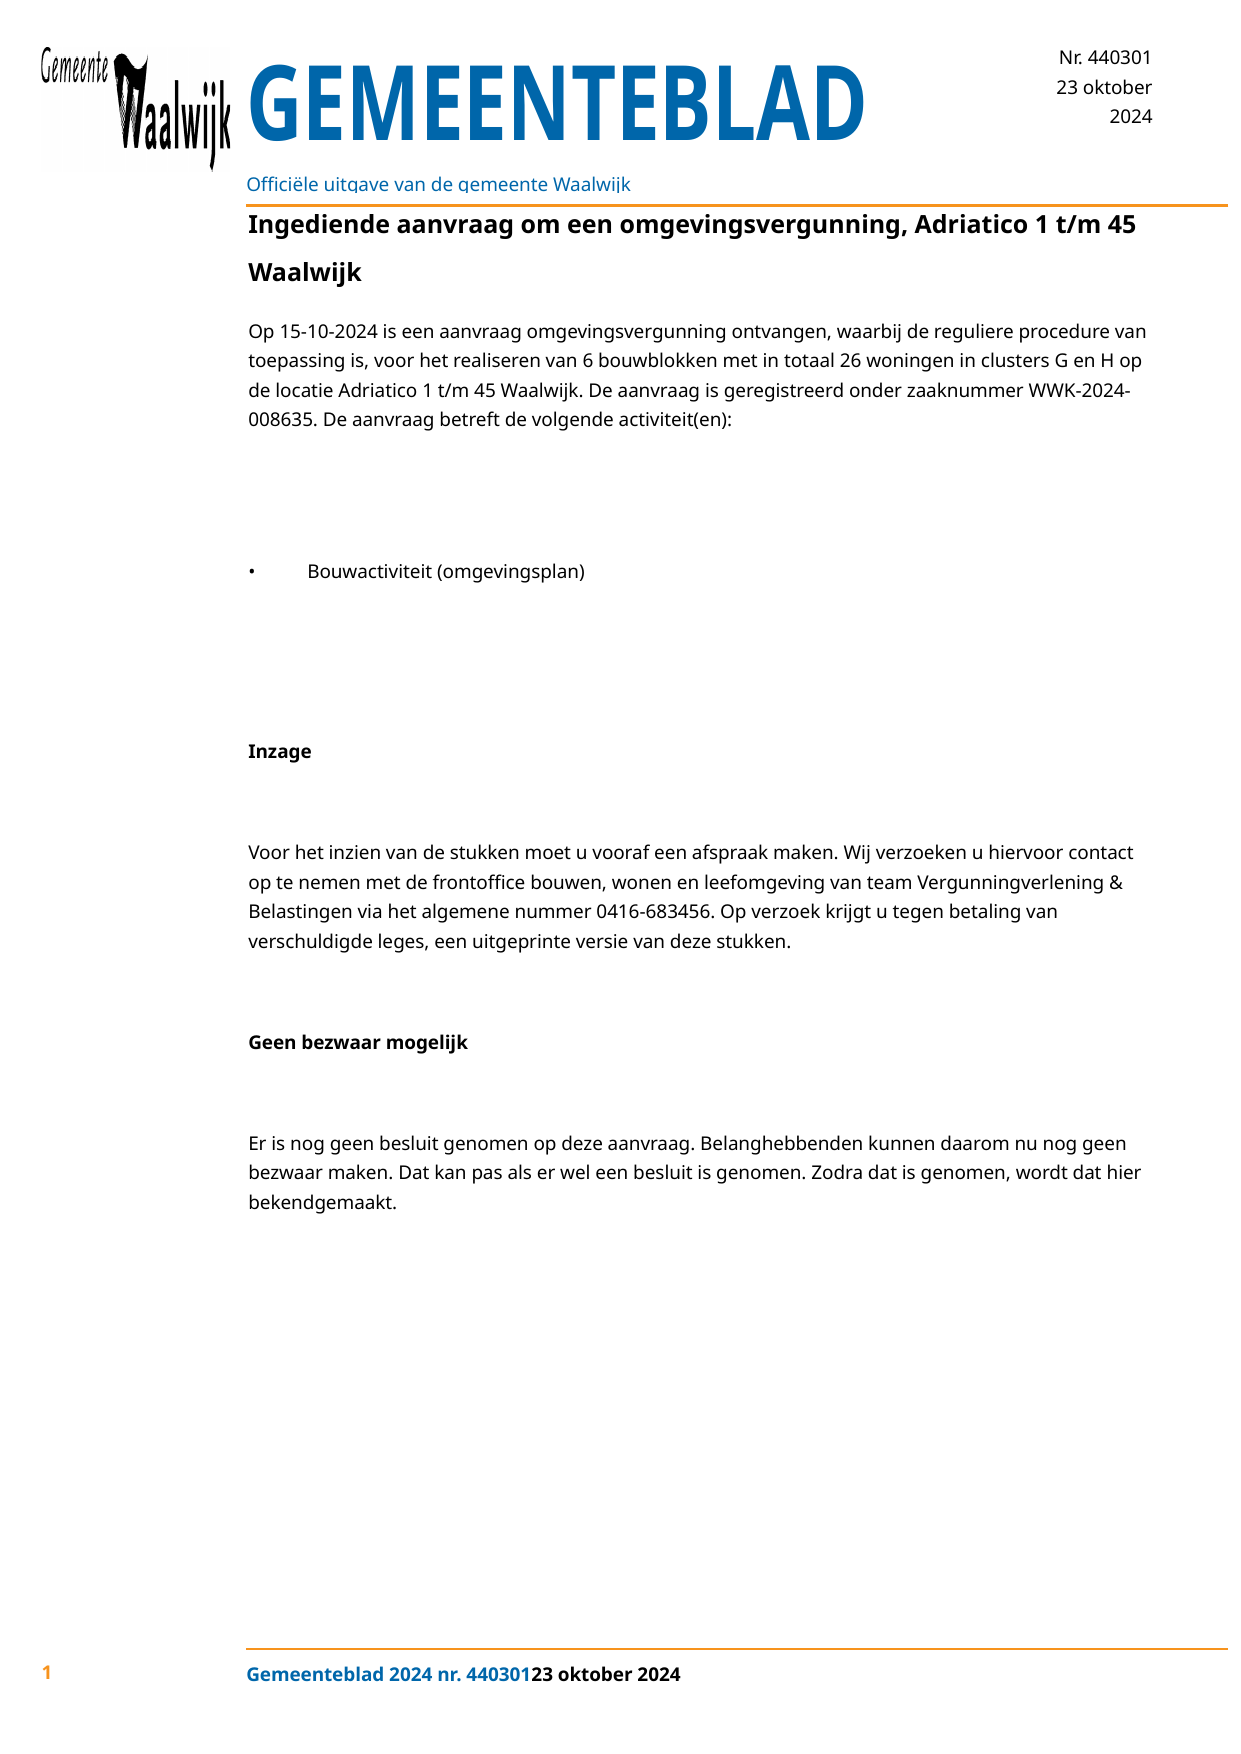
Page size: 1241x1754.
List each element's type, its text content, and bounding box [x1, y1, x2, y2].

text Geen bezwaar mogelijk [248, 1029, 1152, 1055]
picture [41, 47, 231, 172]
text Voor het inzien van de stukken moet u vooraf een afspraak maken. Wij verzoeken u hiervoor contact op te nemen met de frontoffice bouwen, wonen en leefomgeving van team Vergunningverlening & Belastingen via het algemene nummer 0416-683456. Op verzoek krijgt u tegen betaling van verschuldigde leges, een uitgeprinte versie van deze stukken. [248, 839, 1152, 954]
text Inzage [248, 739, 1152, 764]
text Op 15-10-2024 is een aanvraag omgevingsvergunning ontvangen, waarbij de reguliere procedure van toepassing is, voor het realiseren van 6 bouwblokken met in totaal 26 woningen in clusters G en H op de locatie Adriatico 1 t/m 45 Waalwijk. De aanvraag is geregistreerd onder zaaknummer WWK-2024-008635. De aanvraag betreft de volgende activiteit(en): [248, 318, 1152, 432]
text Ingediende aanvraag om een omgevingsvergunning, Adriatico 1 t/m 45 Waalwijk [248, 207, 1152, 288]
list Bouwactiviteit (omgevingsplan) [248, 558, 1152, 584]
text Er is nog geen besluit genomen op deze aanvraag. Belanghebbenden kunnen daarom nu nog geen bezwaar maken. Dat kan pas als er wel een besluit is genomen. Zodra dat is genomen, wordt dat hier bekendgemaakt. [248, 1130, 1152, 1215]
